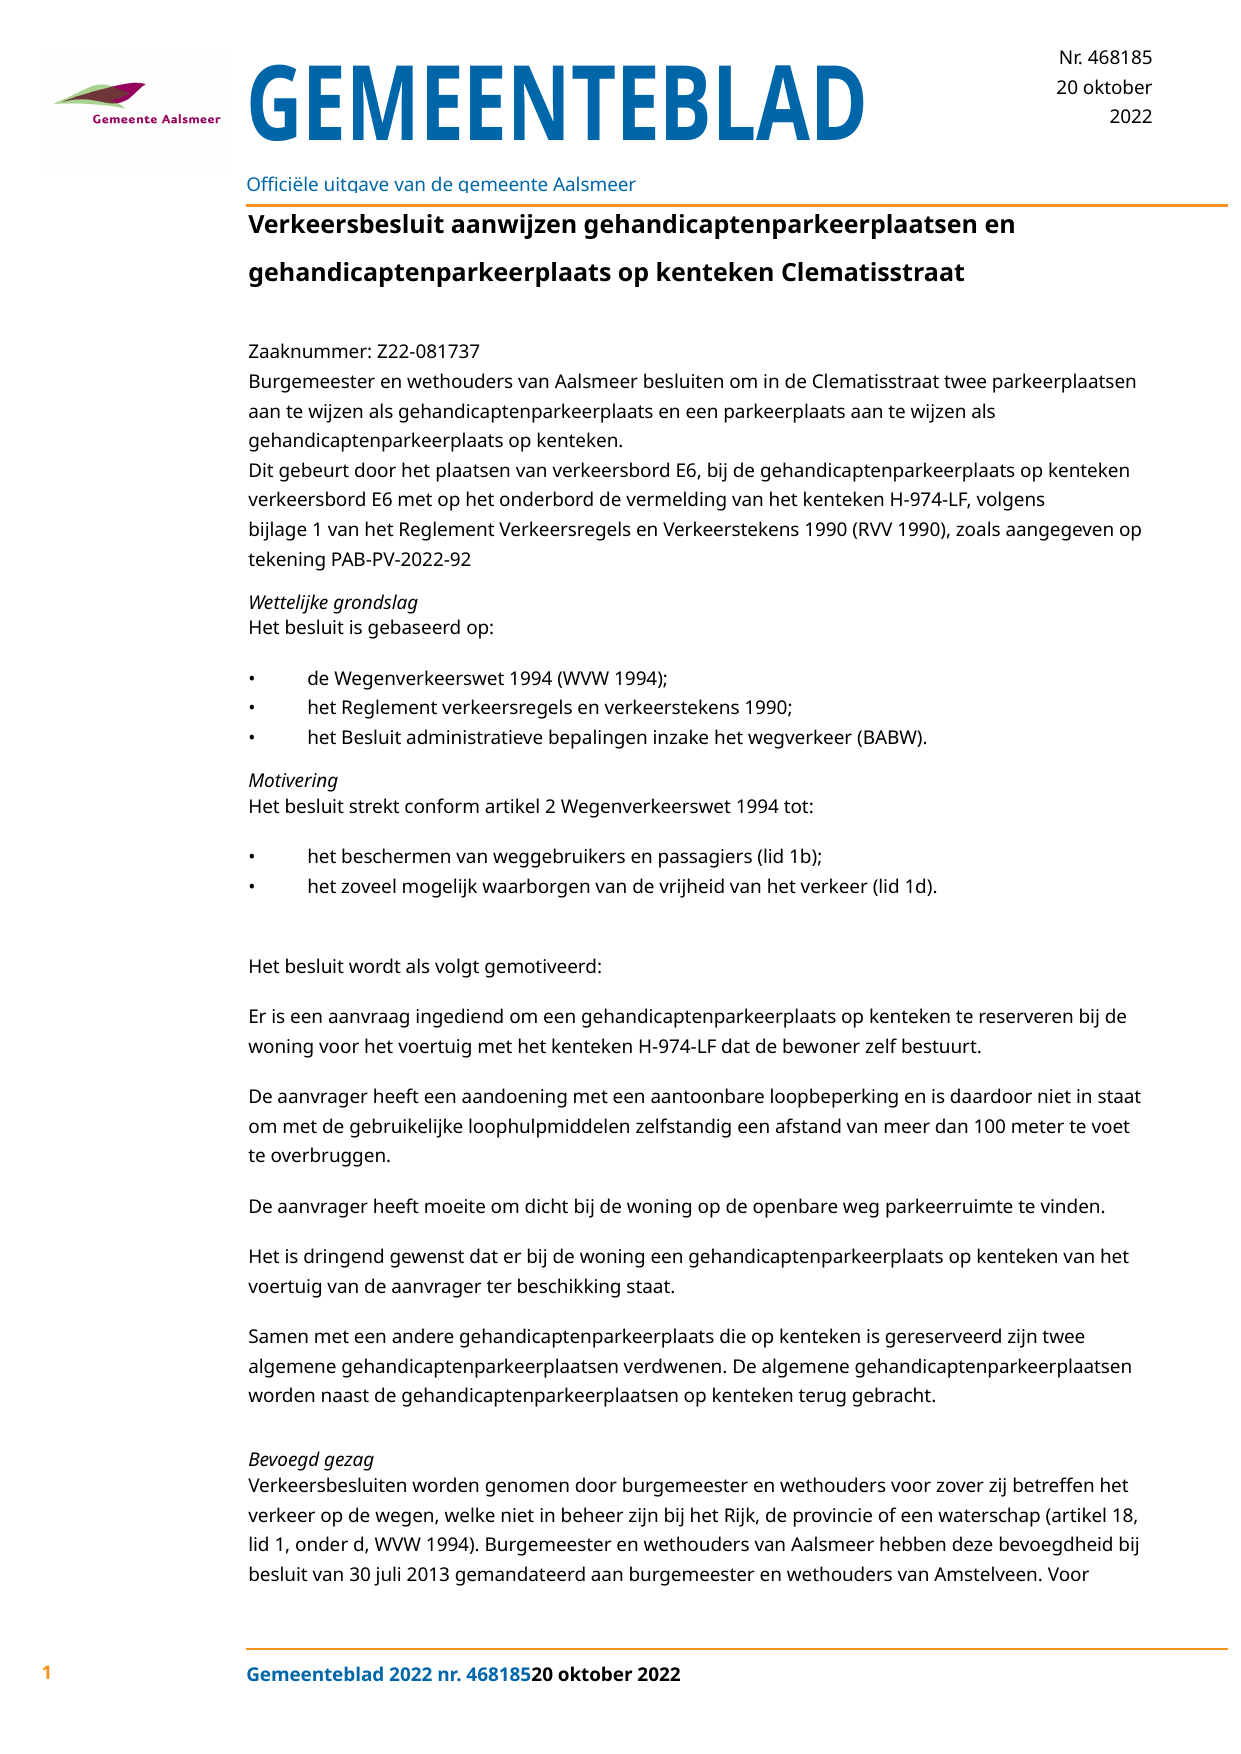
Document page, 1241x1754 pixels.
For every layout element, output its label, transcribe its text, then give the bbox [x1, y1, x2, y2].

text Er is een aanvraag ingediend om een gehandicaptenparkeerplaats op kenteken te reserveren bij de woning voor het voertuig met het kenteken H-974-LF dat de bewoner zelf bestuurt. [248, 1003, 1152, 1059]
list het zoveel mogelijk waarborgen van de vrijheid van het verkeer (lid 1d). [248, 873, 1152, 899]
text De aanvrager heeft een aandoening met een aantoonbare loopbeperking en is daardoor niet in staat om met de gebruikelijke loophulpmiddelen zelfstandig een afstand van meer dan 100 meter te voet te overbruggen. [248, 1083, 1152, 1168]
text Bevoegd gezag [248, 1447, 1152, 1472]
text Het is dringend gewenst dat er bij de woning een gehandicaptenparkeerplaats op kenteken van het voertuig van de aanvrager ter beschikking staat. [248, 1243, 1152, 1299]
text Samen met een andere gehandicaptenparkeerplaats die op kenteken is gereserveerd zijn twee algemene gehandicaptenparkeerplaatsen verdwenen. De algemene gehandicaptenparkeerplaatsen worden naast de gehandicaptenparkeerplaatsen op kenteken terug gebracht. [248, 1323, 1152, 1408]
list het Reglement verkeersregels en verkeerstekens 1990; [248, 694, 1152, 720]
text bijlage 1 van het Reglement Verkeersregels en Verkeerstekens 1990 (RVV 1990), zoals aangegeven op tekening PAB-PV-2022-92 [248, 516, 1152, 571]
text Verkeersbesluiten worden genomen door burgemeester en wethouders voor zover zij betreffen het verkeer op de wegen, welke niet in beheer zijn bij het Rijk, de provincie of een waterschap (artikel 18, lid 1, onder d, WVW 1994). Burgemeester en wethouders van Aalsmeer hebben deze bevoegdheid bij besluit van 30 juli 2013 gemandateerd aan burgemeester en wethouders van Amstelveen. Voor [248, 1472, 1152, 1587]
text Het besluit is gebaseerd op: [248, 614, 1152, 640]
list de Wegenverkeerswet 1994 (WVW 1994); [248, 665, 1152, 691]
text Dit gebeurt door het plaatsen van verkeersbord E6, bij de gehandicaptenparkeerplaats op kenteken verkeersbord E6 met op het onderbord de vermelding van het kenteken H-974-LF, volgens [248, 457, 1152, 512]
list het Besluit administratieve bepalingen inzake het wegverkeer (BABW). [248, 724, 1152, 750]
text Het besluit strekt conform artikel 2 Wegenverkeerswet 1994 tot: [248, 793, 1152, 819]
picture [41, 47, 231, 172]
text De aanvrager heeft moeite om dicht bij de woning op de openbare weg parkeerruimte te vinden. [248, 1193, 1152, 1219]
text Burgemeester en wethouders van Aalsmeer besluiten om in de Clematisstraat twee parkeerplaatsen aan te wijzen als gehandicaptenparkeerplaats en een parkeerplaats aan te wijzen als gehandicaptenparkeerplaats op kenteken. [248, 368, 1152, 453]
text Verkeersbesluit aanwijzen gehandicaptenparkeerplaatsen en gehandicaptenparkeerplaats op kenteken Clematisstraat [248, 207, 1152, 288]
text Het besluit wordt als volgt gemotiveerd: [248, 953, 1152, 979]
list het beschermen van weggebruikers en passagiers (lid 1b); [248, 843, 1152, 869]
text Motivering [248, 767, 1152, 793]
text Wettelijke grondslag [248, 589, 1152, 614]
text Zaaknummer: Z22-081737 [248, 339, 1152, 364]
